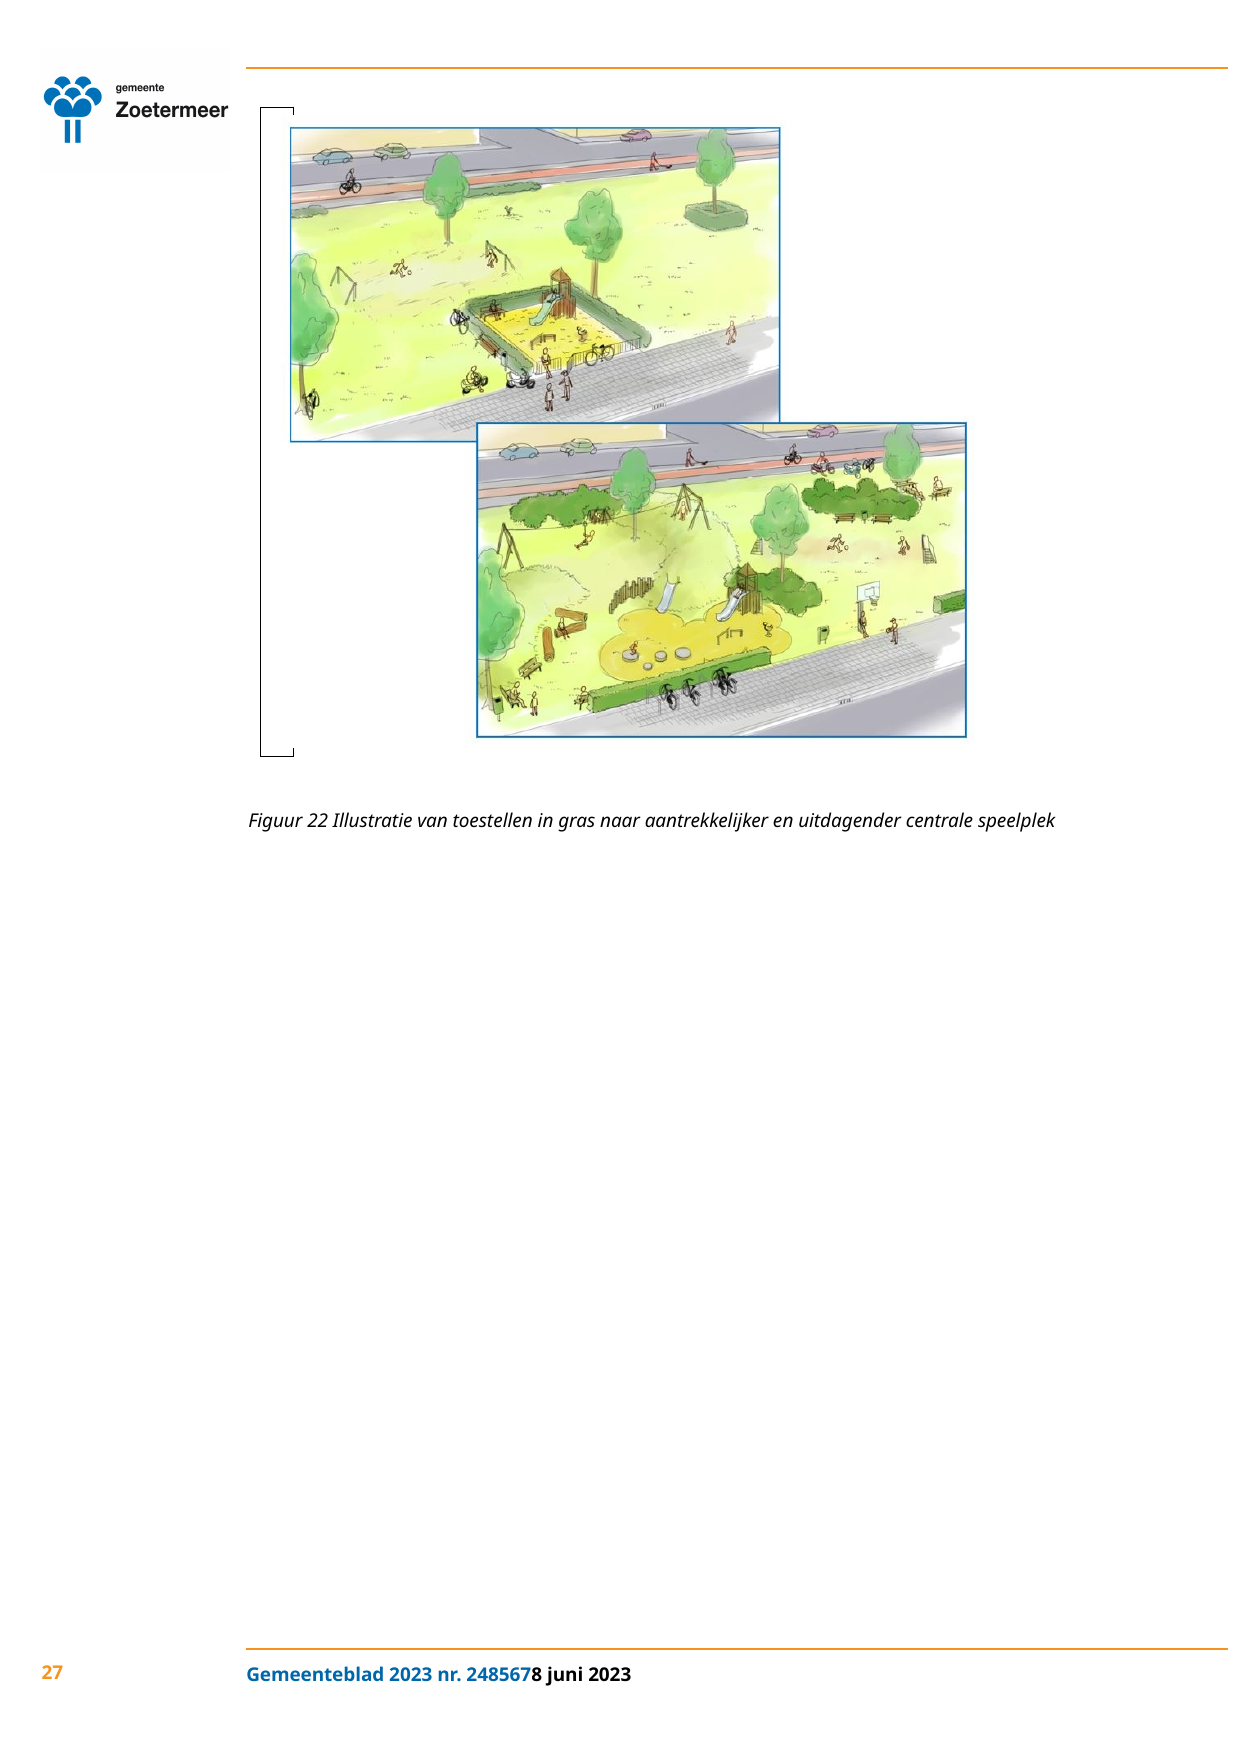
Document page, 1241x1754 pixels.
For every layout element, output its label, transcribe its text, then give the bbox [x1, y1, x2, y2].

text Figuur 22 Illustratie van toestellen in gras naar aantrekkelijker en uitdagender centrale speelplek [248, 807, 1152, 833]
picture [41, 47, 231, 172]
picture [268, 115, 978, 748]
